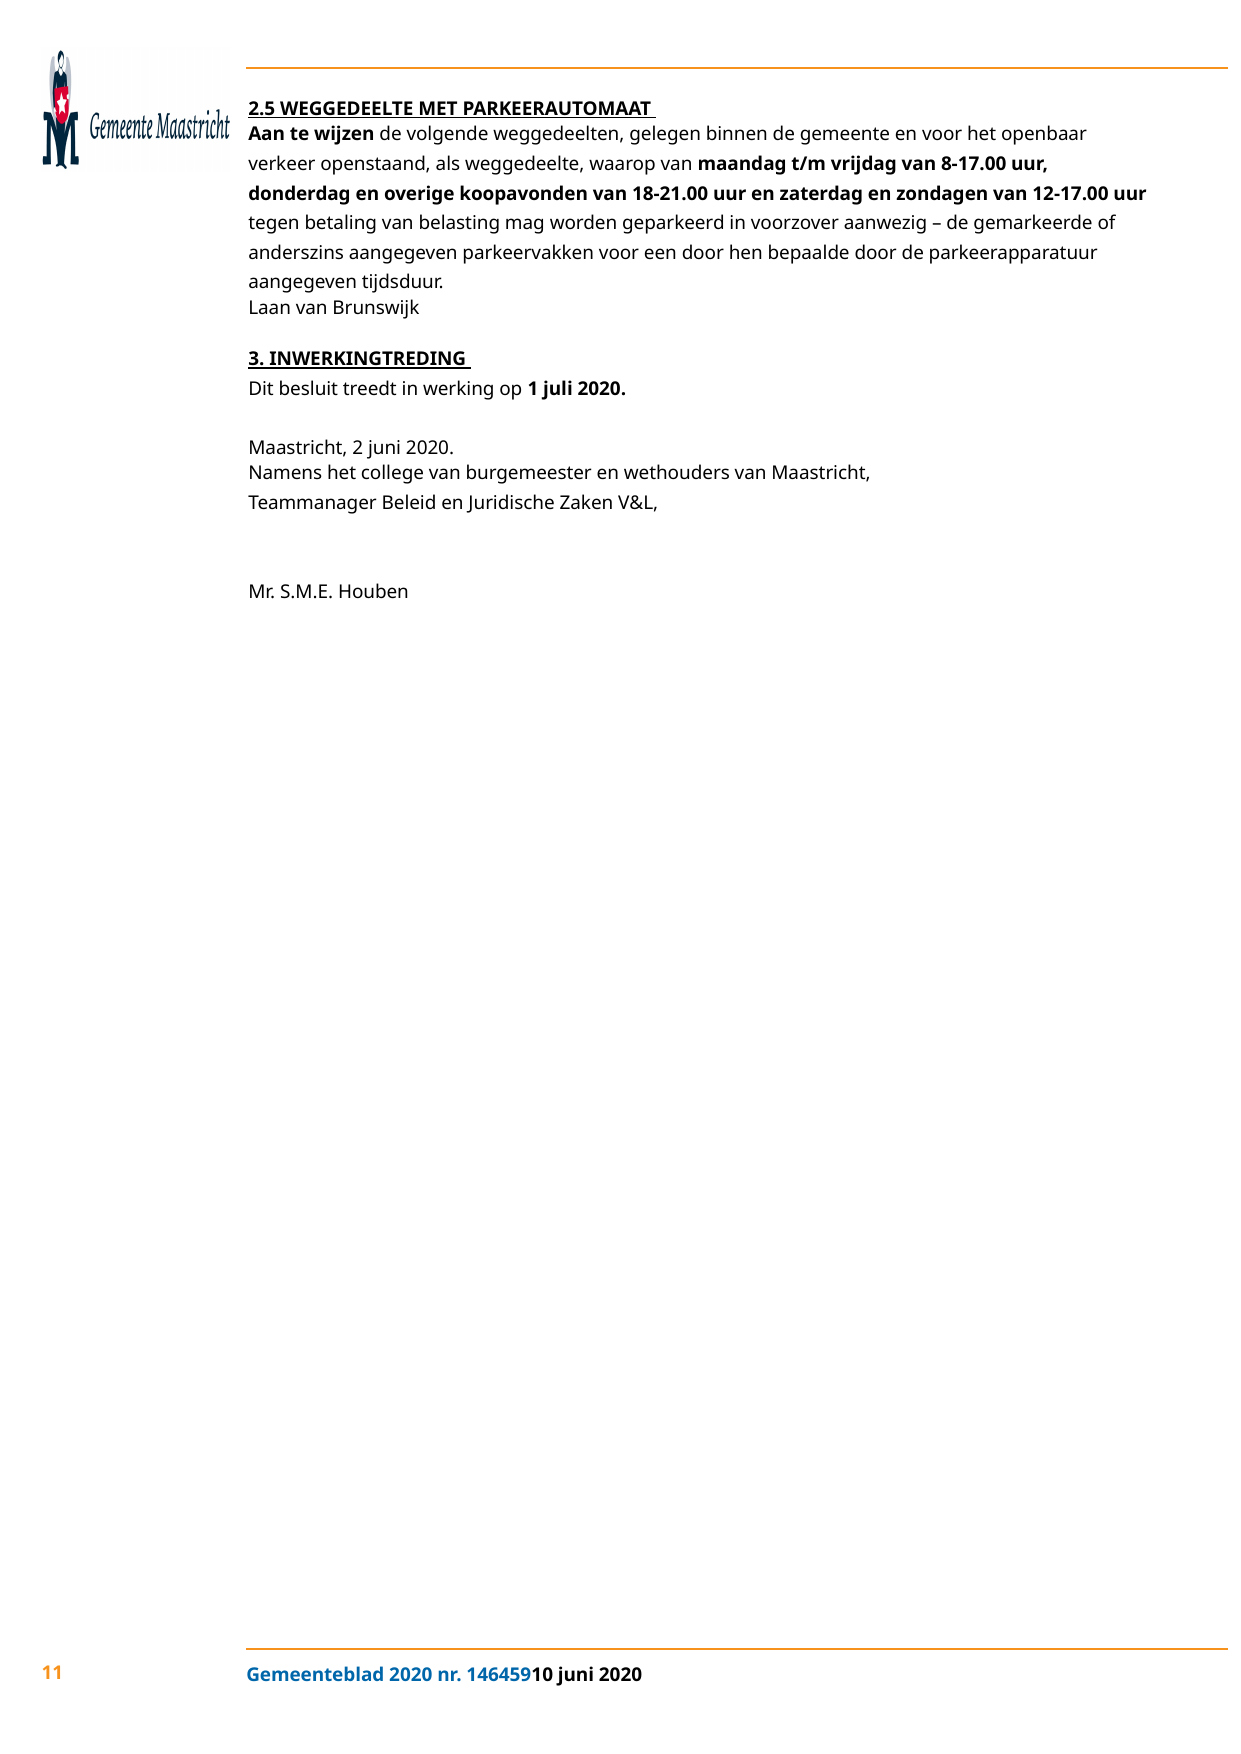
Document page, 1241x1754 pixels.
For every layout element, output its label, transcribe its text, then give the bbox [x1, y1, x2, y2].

table_cell 2.5 WEGGEDEELTE MET PARKEERAUTOMAAT [248, 95, 1152, 121]
table_cell Aan te wijzen de volgende weggedeelten, gelegen binnen de gemeente en voor het openbaar verkeer openstaand, als weggedeelte, waarop van maandag t/m vrijdag van 8-17.00 uur, donderdag en overige koopavonden van 18-21.00 uur en zaterdag en zondagen van 12-17.00 uur tegen betaling van belasting mag worden geparkeerd in voorzover aanwezig – de gemarkeerde of anderszins aangegeven parkeervakken voor een door hen bepaalde door de parkeerapparatuur aangegeven tijdsduur. [248, 121, 1152, 294]
table_cell Namens het college van burgemeester en wethouders van Maastricht, Teammanager Beleid en Juridische Zaken V&L, Mr. S.M.E. Houben [248, 460, 1152, 604]
table_cell 3. INWERKINGTREDING Dit besluit treedt in werking op 1 juli 2020. [248, 346, 1152, 401]
table_cell Laan van Brunswijk [248, 294, 1152, 320]
picture [41, 47, 231, 172]
table_header Maastricht, 2 juni 2020. [248, 434, 1152, 459]
table_cell [248, 320, 1152, 346]
table_cell [248, 604, 1152, 629]
